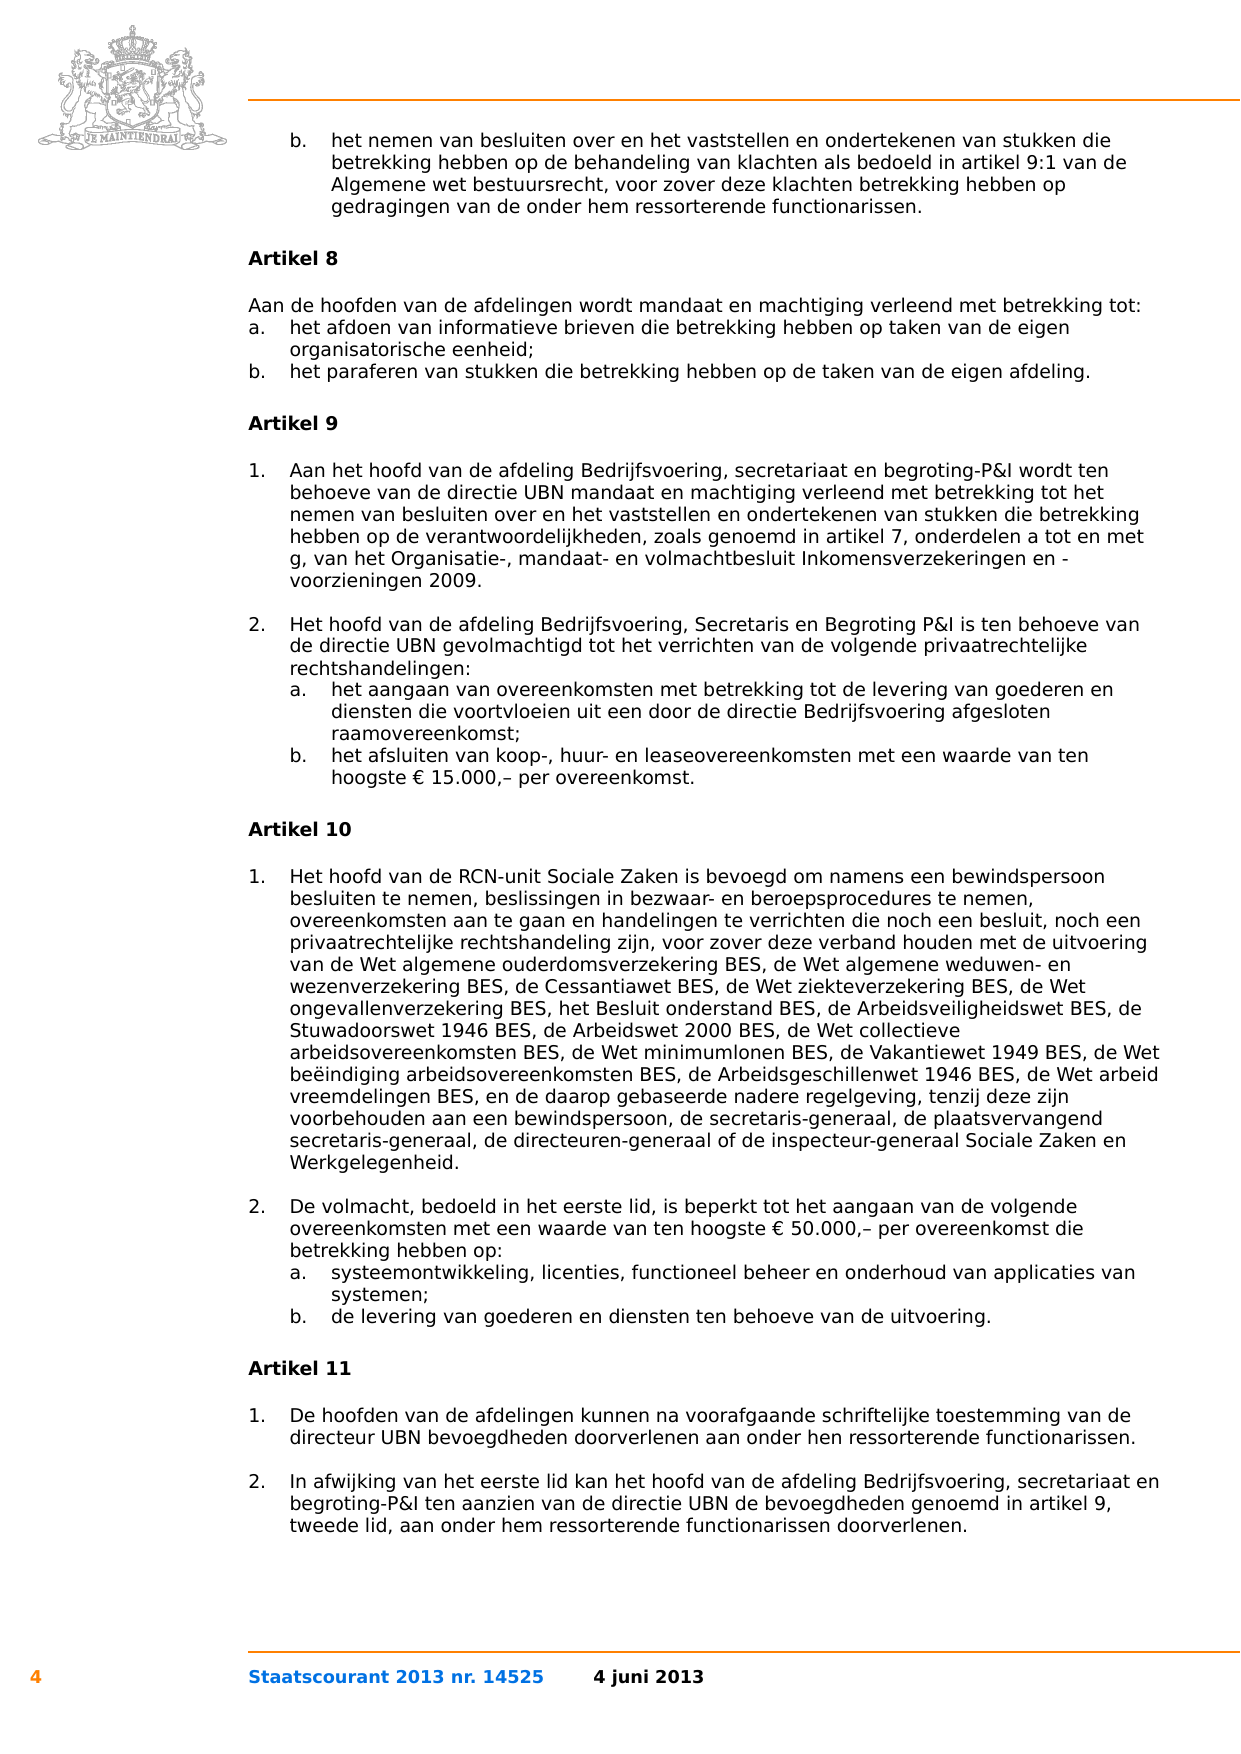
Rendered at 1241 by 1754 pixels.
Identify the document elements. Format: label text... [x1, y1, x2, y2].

subtitle Artikel 9 [248, 413, 1163, 435]
text Aan de hoofden van de afdelingen wordt mandaat en machtiging verleend met betrekking tot: [248, 295, 1163, 317]
text a. het aangaan van overeenkomsten met betrekking tot de levering van goederen en diensten die voortvloeien uit een door de directie Bedrijfsvoering afgesloten raamovereenkomst; [289, 679, 1163, 745]
text 1. Aan het hoofd van de afdeling Bedrijfsvoering, secretariaat en begroting-P&I wordt ten behoeve van de directie UBN mandaat en machtiging verleend met betrekking tot het nemen van besluiten over en het vaststellen en ondertekenen van stukken die betrekking hebben op de verantwoordelijkheden, zoals genoemd in artikel 7, onderdelen a tot en met g, van het Organisatie-, mandaat- en volmachtbesluit Inkomensverzekeringen en -voorzieningen 2009. [248, 460, 1163, 592]
text b. de levering van goederen en diensten ten behoeve van de uitvoering. [289, 1306, 1163, 1328]
text b. het nemen van besluiten over en het vaststellen en ondertekenen van stukken die betrekking hebben op de behandeling van klachten als bedoeld in artikel 9:1 van de Algemene wet bestuursrecht, voor zover deze klachten betrekking hebben op gedragingen van de onder hem ressorterende functionarissen. [289, 130, 1163, 218]
text b. het paraferen van stukken die betrekking hebben op de taken van de eigen afdeling. [248, 361, 1163, 383]
subtitle Artikel 8 [248, 248, 1163, 270]
text 2. In afwijking van het eerste lid kan het hoofd van de afdeling Bedrijfsvoering, secretariaat en begroting-P&I ten aanzien van de directie UBN de bevoegdheden genoemd in artikel 9, tweede lid, aan onder hem ressorterende functionarissen doorverlenen. [248, 1471, 1163, 1536]
text a. systeemontwikkeling, licenties, functioneel beheer en onderhoud van applicaties van systemen; [289, 1262, 1163, 1306]
subtitle Artikel 10 [248, 819, 1163, 841]
text 1. Het hoofd van de RCN-unit Sociale Zaken is bevoegd om namens een bewindspersoon besluiten te nemen, beslissingen in bezwaar- en beroepsprocedures te nemen, overeenkomsten aan te gaan en handelingen te verrichten die noch een besluit, noch een privaatrechtelijke rechtshandeling zijn, voor zover deze verband houden met de uitvoering van de Wet algemene ouderdomsverzekering BES, de Wet algemene weduwen- en wezenverzekering BES, de Cessantiawet BES, de Wet ziekteverzekering BES, de Wet ongevallenverzekering BES, het Besluit onderstand BES, de Arbeidsveiligheidswet BES, de Stuwadoorswet 1946 BES, de Arbeidswet 2000 BES, de Wet collectieve arbeidsovereenkomsten BES, de Wet minimumlonen BES, de Vakantiewet 1949 BES, de Wet beëindiging arbeidsovereenkomsten BES, de Arbeidsgeschillenwet 1946 BES, de Wet arbeid vreemdelingen BES, en de daarop gebaseerde nadere regelgeving, tenzij deze zijn voorbehouden aan een bewindspersoon, de secretaris-generaal, de plaatsvervangend secretaris-generaal, de directeuren-generaal of de inspecteur-generaal Sociale Zaken en Werkgelegenheid. [248, 866, 1163, 1174]
text a. het afdoen van informatieve brieven die betrekking hebben op taken van de eigen organisatorische eenheid; [248, 317, 1163, 361]
picture [38, 25, 227, 150]
text 2. De volmacht, bedoeld in het eerste lid, is beperkt tot het aangaan van de volgende overeenkomsten met een waarde van ten hoogste € 50.000,– per overeenkomst die betrekking hebben op: [248, 1196, 1163, 1262]
text 1. De hoofden van de afdelingen kunnen na voorafgaande schriftelijke toestemming van de directeur UBN bevoegdheden doorverlenen aan onder hen ressorterende functionarissen. [248, 1405, 1163, 1449]
subtitle Artikel 11 [248, 1358, 1163, 1380]
text b. het afsluiten van koop-, huur- en leaseovereenkomsten met een waarde van ten hoogste € 15.000,– per overeenkomst. [289, 745, 1163, 789]
text 2. Het hoofd van de afdeling Bedrijfsvoering, Secretaris en Begroting P&I is ten behoeve van de directie UBN gevolmachtigd tot het verrichten van de volgende privaatrechtelijke rechtshandelingen: [248, 613, 1163, 679]
